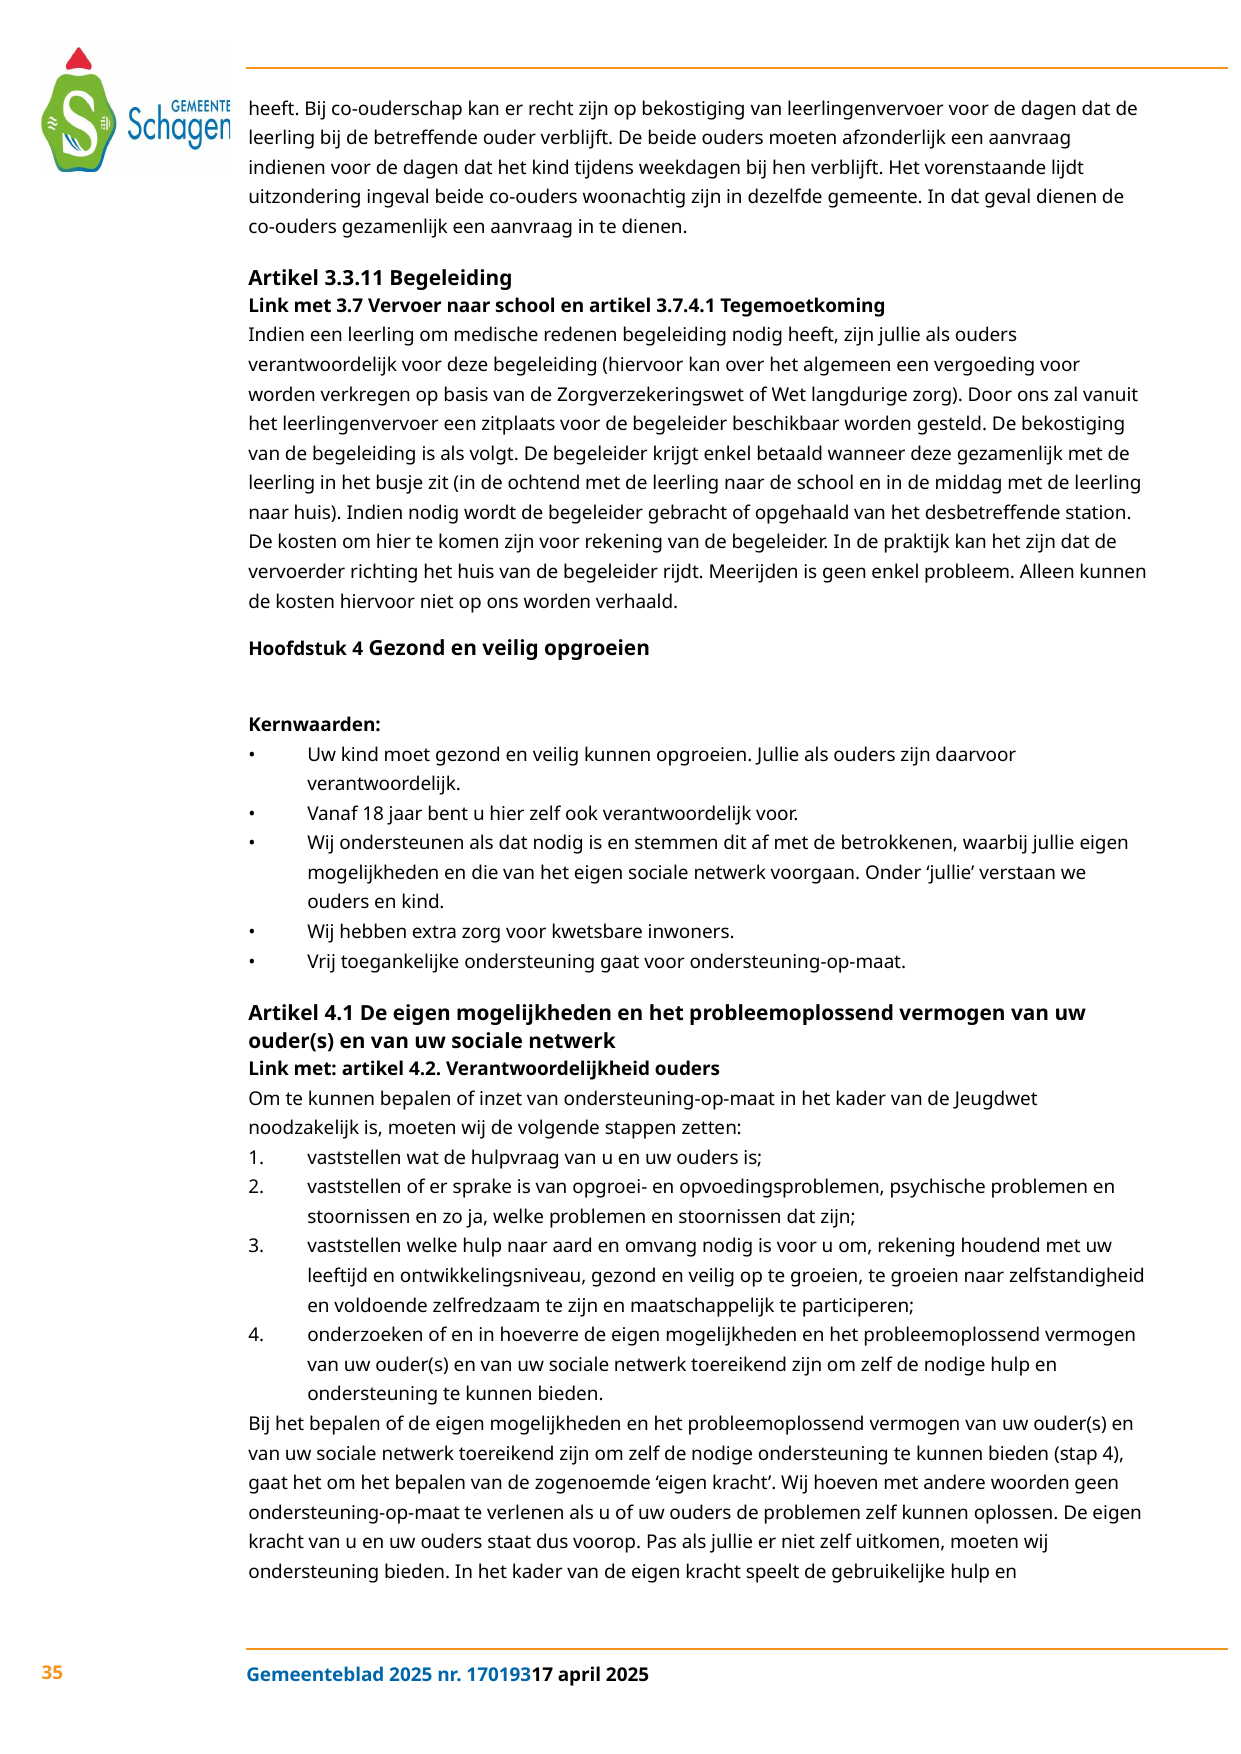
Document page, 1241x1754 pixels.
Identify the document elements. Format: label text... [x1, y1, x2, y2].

text Kernwaarden: [248, 711, 1152, 737]
list vaststellen wat de hulpvraag van u en uw ouders is; [248, 1144, 1152, 1169]
list Vrij toegankelijke ondersteuning gaat voor ondersteuning-op-maat. [248, 948, 1152, 973]
text Link met 3.7 Vervoer naar school en artikel 3.7.4.1 Tegemoetkoming [248, 292, 1152, 318]
text Bij het bepalen of de eigen mogelijkheden en het probleemoplossend vermogen van uw ouder(s) en van uw sociale netwerk toereikend zijn om zelf de nodige ondersteuning te kunnen bieden (stap 4), gaat het om het bepalen van de zogenoemde ‘eigen kracht’. Wij hoeven met andere woorden geen ondersteuning-op-maat te verlenen als u of uw ouders de problemen zelf kunnen oplossen. De eigen kracht van u en uw ouders staat dus voorop. Pas als jullie er niet zelf uitkomen, moeten wij ondersteuning bieden. In het kader van de eigen kracht speelt de gebruikelijke hulp en [248, 1410, 1152, 1584]
text Artikel 4.1 De eigen mogelijkheden en het probleemoplossend vermogen van uw ouder(s) en van uw sociale netwerk [248, 998, 1152, 1055]
picture [41, 47, 231, 172]
text Indien een leerling om medische redenen begeleiding nodig heeft, zijn jullie als ouders verantwoordelijk voor deze begeleiding (hiervoor kan over het algemeen een vergoeding voor worden verkregen op basis van de Zorgverzekeringswet of Wet langdurige zorg). Door ons zal vanuit het leerlingenvervoer een zitplaats voor de begeleider beschikbaar worden gesteld. De bekostiging van de begeleiding is als volgt. De begeleider krijgt enkel betaald wanneer deze gezamenlijk met de leerling in het busje zit (in de ochtend met de leerling naar de school en in de middag met de leerling naar huis). Indien nodig wordt de begeleider gebracht of opgehaald van het desbetreffende station. De kosten om hier te komen zijn voor rekening van de begeleider. In de praktijk kan het zijn dat de vervoerder richting het huis van de begeleider rijdt. Meerijden is geen enkel probleem. Alleen kunnen de kosten hiervoor niet op ons worden verhaald. [248, 322, 1152, 613]
text Om te kunnen bepalen of inzet van ondersteuning-op-maat in het kader van de Jeugdwet noodzakelijk is, moeten wij de volgende stappen zetten: [248, 1085, 1152, 1140]
list vaststellen of er sprake is van opgroei- en opvoedingsproblemen, psychische problemen en stoornissen en zo ja, welke problemen en stoornissen dat zijn; [248, 1173, 1152, 1229]
list Uw kind moet gezond en veilig kunnen opgroeien. Jullie als ouders zijn daarvoor verantwoordelijk. [248, 741, 1152, 796]
text Link met: artikel 4.2. Verantwoordelijkheid ouders [248, 1055, 1152, 1081]
list Vanaf 18 jaar bent u hier zelf ook verantwoordelijk voor. [248, 800, 1152, 826]
list vaststellen welke hulp naar aard en omvang nodig is voor u om, rekening houdend met uw leeftijd en ontwikkelingsniveau, gezond en veilig op te groeien, te groeien naar zelfstandigheid en voldoende zelfredzaam te zijn en maatschappelijk te participeren; [248, 1233, 1152, 1317]
list onderzoeken of en in hoeverre de eigen mogelijkheden en het probleemoplossend vermogen van uw ouder(s) en van uw sociale netwerk toereikend zijn om zelf de nodige hulp en ondersteuning te kunnen bieden. [248, 1321, 1152, 1406]
list Wij ondersteunen als dat nodig is en stemmen dit af met de betrokkenen, waarbij jullie eigen mogelijkheden en die van het eigen sociale netwerk voorgaan. Onder ‘jullie’ verstaan we ouders en kind. [248, 829, 1152, 914]
text Artikel 3.3.11 Begeleiding [248, 263, 1152, 292]
text heeft. Bij co-ouderschap kan er recht zijn op bekostiging van leerlingenvervoer voor de dagen dat de leerling bij de betreffende ouder verblijft. De beide ouders moeten afzonderlijk een aanvraag indienen voor de dagen dat het kind tijdens weekdagen bij hen verblijft. Het vorenstaande lijdt uitzondering ingeval beide co-ouders woonachtig zijn in dezelfde gemeente. In dat geval dienen de co-ouders gezamenlijk een aanvraag in te dienen. [248, 95, 1152, 239]
list Wij hebben extra zorg voor kwetsbare inwoners. [248, 918, 1152, 944]
text Hoofdstuk 4 Gezond en veilig opgroeien [248, 633, 1152, 662]
